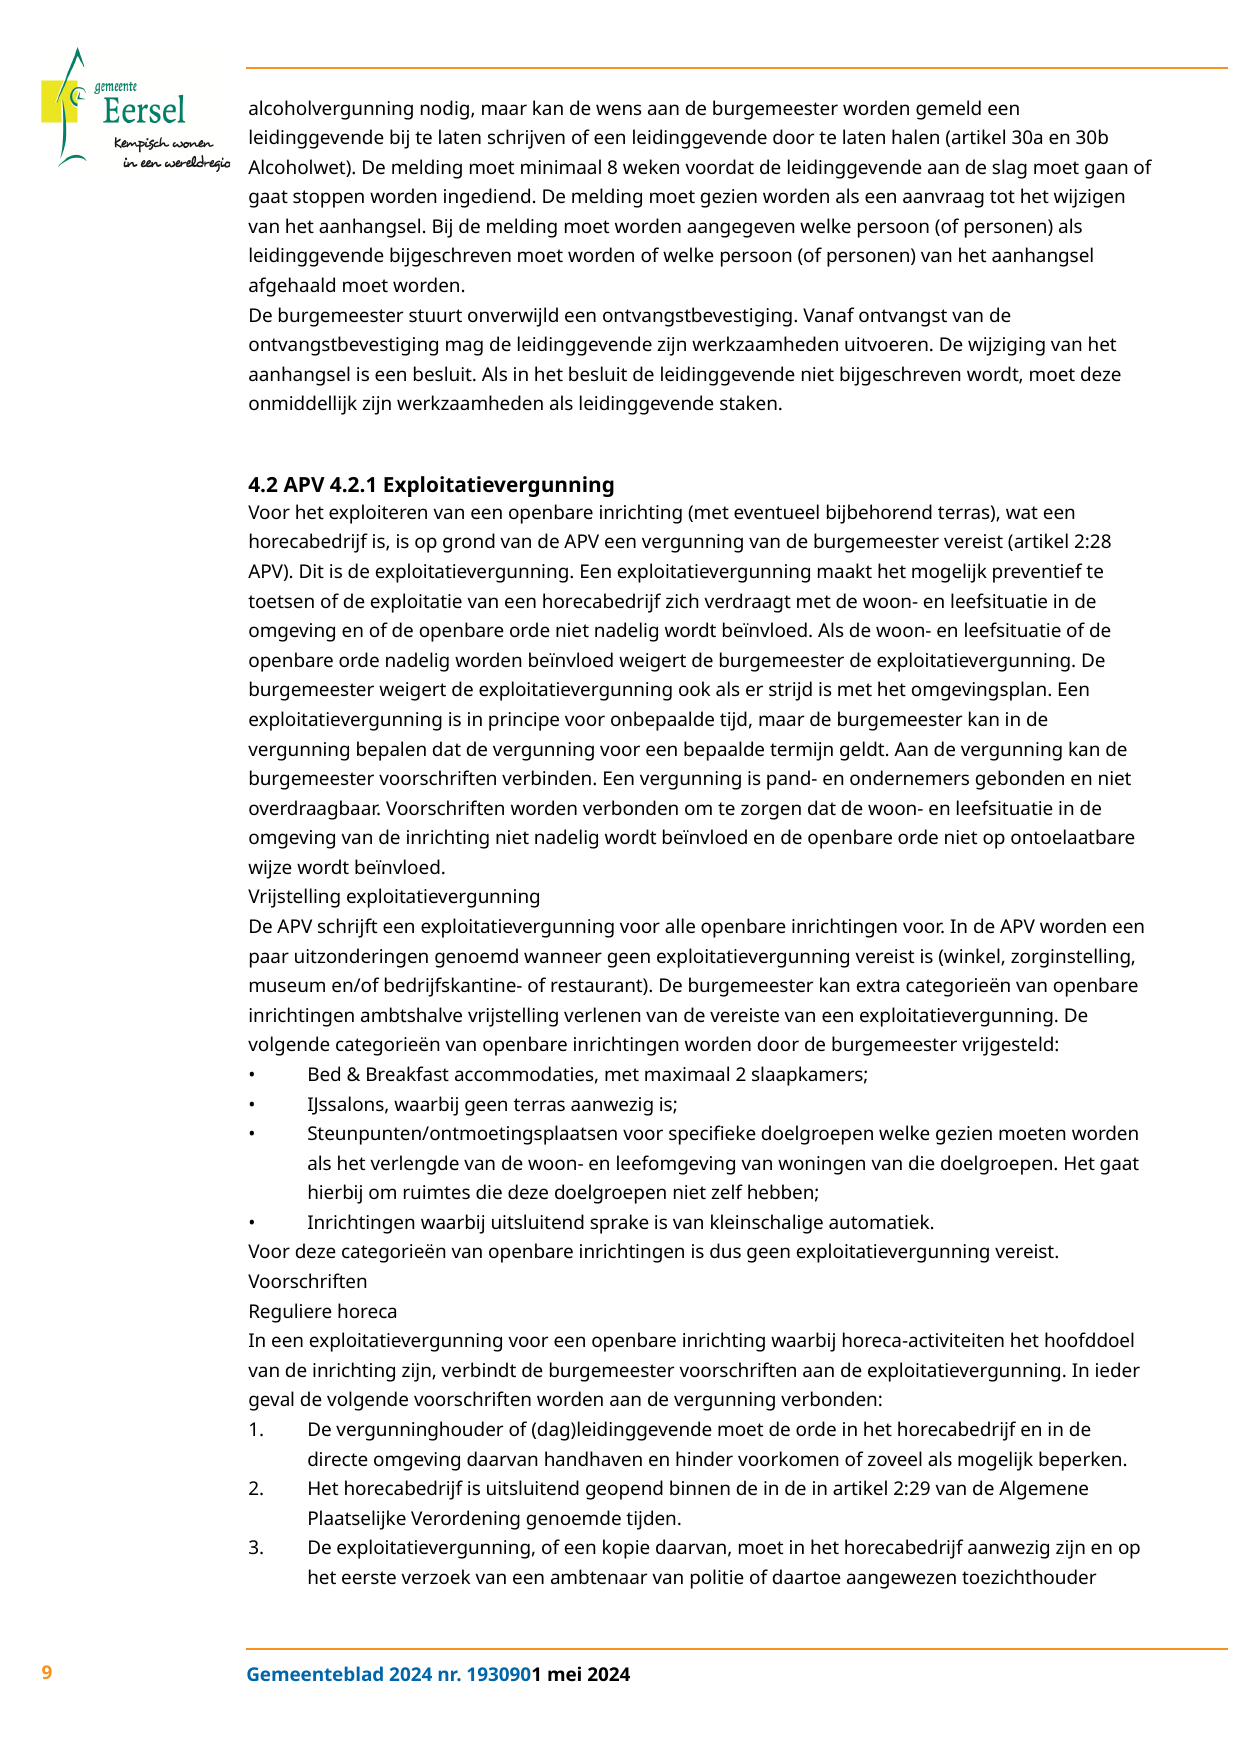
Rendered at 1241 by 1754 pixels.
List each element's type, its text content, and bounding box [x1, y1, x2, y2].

text alcoholvergunning nodig, maar kan de wens aan de burgemeester worden gemeld een leidinggevende bij te laten schrijven of een leidinggevende door te laten halen (artikel 30a en 30b Alcoholwet). De melding moet minimaal 8 weken voordat de leidinggevende aan de slag moet gaan of gaat stoppen worden ingediend. De melding moet gezien worden als een aanvraag tot het wijzigen van het aanhangsel. Bij de melding moet worden aangegeven welke persoon (of personen) als leidinggevende bijgeschreven moet worden of welke persoon (of personen) van het aanhangsel afgehaald moet worden. [248, 95, 1152, 298]
list Steunpunten/ontmoetingsplaatsen voor specifieke doelgroepen welke gezien moeten worden als het verlengde van de woon- en leefomgeving van woningen van die doelgroepen. Het gaat hierbij om ruimtes die deze doelgroepen niet zelf hebben; [248, 1120, 1152, 1205]
text Vrijstelling exploitatievergunning [248, 884, 1152, 909]
list De exploitatievergunning, of een kopie daarvan, moet in het horecabedrijf aanwezig zijn en op het eerste verzoek van een ambtenaar van politie of daartoe aangewezen toezichthouder [248, 1534, 1152, 1590]
text In een exploitatievergunning voor een openbare inrichting waarbij horeca-activiteiten het hoofddoel van de inrichting zijn, verbindt de burgemeester voorschriften aan de exploitatievergunning. In ieder geval de volgende voorschriften worden aan de vergunning verbonden: [248, 1327, 1152, 1412]
text Voor het exploiteren van een openbare inrichting (met eventueel bijbehorend terras), wat een horecabedrijf is, is op grond van de APV een vergunning van de burgemeester vereist (artikel 2:28 APV). Dit is de exploitatievergunning. Een exploitatievergunning maakt het mogelijk preventief te toetsen of de exploitatie van een horecabedrijf zich verdraagt met de woon- en leefsituatie in de omgeving en of de openbare orde niet nadelig wordt beïnvloed. Als de woon- en leefsituatie of de openbare orde nadelig worden beïnvloed weigert de burgemeester de exploitatievergunning. De burgemeester weigert de exploitatievergunning ook als er strijd is met het omgevingsplan. Een exploitatievergunning is in principe voor onbepaalde tijd, maar de burgemeester kan in de vergunning bepalen dat de vergunning voor een bepaalde termijn geldt. Aan de vergunning kan de burgemeester voorschriften verbinden. Een vergunning is pand- en ondernemers gebonden en niet overdraagbaar. Voorschriften worden verbonden om te zorgen dat de woon- en leefsituatie in de omgeving van de inrichting niet nadelig wordt beïnvloed en de openbare orde niet op ontoelaatbare wijze wordt beïnvloed. [248, 499, 1152, 880]
list Het horecabedrijf is uitsluitend geopend binnen de in de in artikel 2:29 van de Algemene Plaatselijke Verordening genoemde tijden. [248, 1475, 1152, 1531]
text 4.2 APV 4.2.1 Exploitatievergunning [248, 471, 1152, 499]
text De APV schrijft een exploitatievergunning voor alle openbare inrichtingen voor. In de APV worden een paar uitzonderingen genoemd wanneer geen exploitatievergunning vereist is (winkel, zorginstelling, museum en/of bedrijfskantine- of restaurant). De burgemeester kan extra categorieën van openbare inrichtingen ambtshalve vrijstelling verlenen van de vereiste van een exploitatievergunning. De volgende categorieën van openbare inrichtingen worden door de burgemeester vrijgesteld: [248, 913, 1152, 1057]
list IJssalons, waarbij geen terras aanwezig is; [248, 1091, 1152, 1116]
text Voor deze categorieën van openbare inrichtingen is dus geen exploitatievergunning vereist. [248, 1239, 1152, 1264]
text De burgemeester stuurt onverwijld een ontvangstbevestiging. Vanaf ontvangst van de ontvangstbevestiging mag de leidinggevende zijn werkzaamheden uitvoeren. De wijziging van het aanhangsel is een besluit. Als in het besluit de leidinggevende niet bijgeschreven wordt, moet deze onmiddellijk zijn werkzaamheden als leidinggevende staken. [248, 302, 1152, 416]
list De vergunninghouder of (dag)leidinggevende moet de orde in het horecabedrijf en in de directe omgeving daarvan handhaven en hinder voorkomen of zoveel als mogelijk beperken. [248, 1416, 1152, 1471]
text Reguliere horeca [248, 1298, 1152, 1323]
text Voorschriften [248, 1268, 1152, 1294]
picture [41, 47, 231, 172]
list Bed & Breakfast accommodaties, met maximaal 2 slaapkamers; [248, 1061, 1152, 1087]
list Inrichtingen waarbij uitsluitend sprake is van kleinschalige automatiek. [248, 1209, 1152, 1235]
